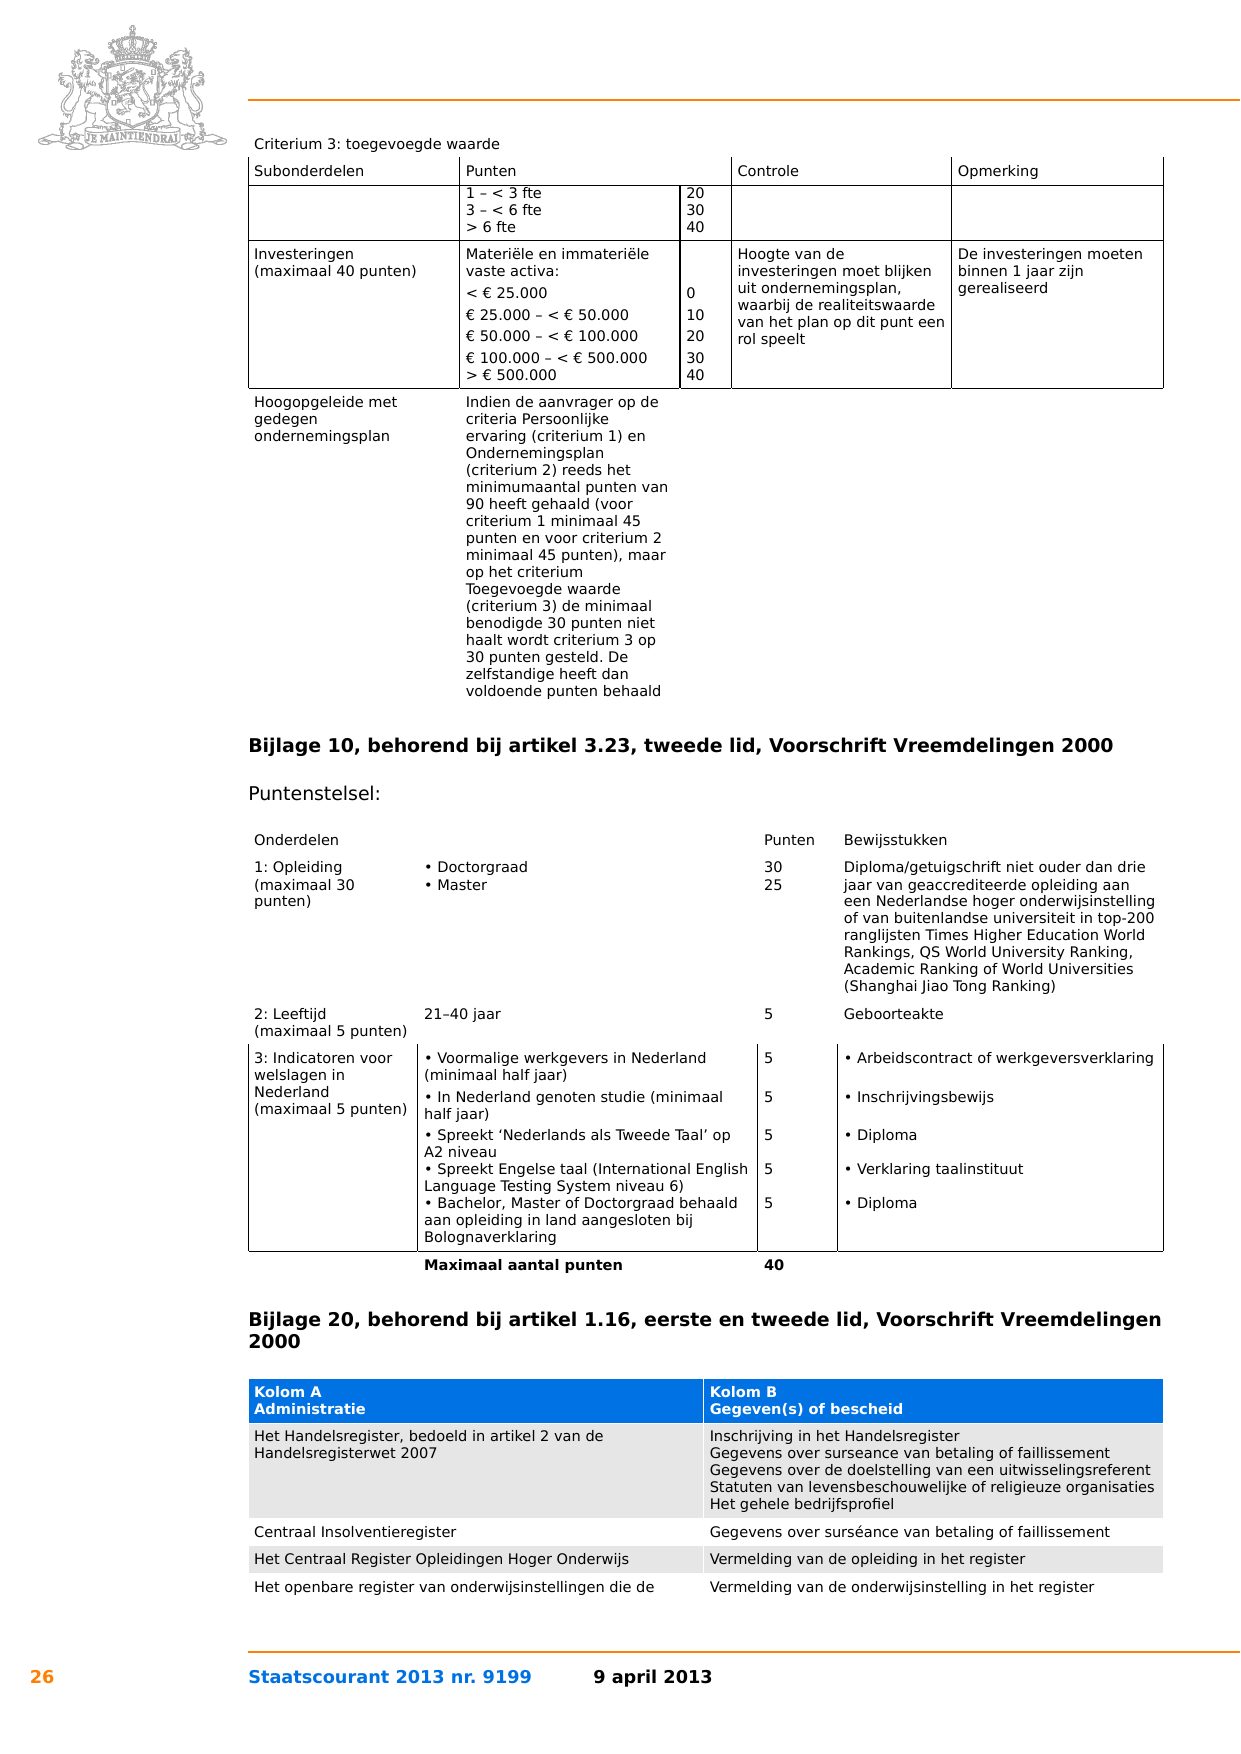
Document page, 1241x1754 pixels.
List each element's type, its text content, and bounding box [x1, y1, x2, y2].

table_cell 0 [681, 280, 731, 302]
table_cell [249, 1252, 417, 1278]
table_cell 21–40 jaar [418, 1001, 757, 1044]
table_cell [952, 323, 1163, 345]
table_cell [952, 202, 1163, 219]
table_cell [952, 219, 1163, 240]
table_cell Centraal Insolventieregister [249, 1519, 703, 1545]
table_cell Vermelding van de onderwijsinstelling in het register [704, 1574, 1163, 1600]
table_cell Geboorteakte [838, 1001, 1163, 1044]
table_cell 1: Opleiding (maximaal 30 punten) [249, 855, 417, 1000]
table_cell Hoogte van de investeringen moet blijken uit ondernemingsplan, waarbij de realiteitswaarde van het plan op dit punt een rol speelt [732, 241, 951, 367]
table_cell • Spreekt ‘Nederlands als Tweede Taal’ op A2 niveau [418, 1123, 757, 1161]
subtitle Bijlage 20, behorend bij artikel 1.16, eerste en tweede lid, Voorschrift Vreemdelingen 2000 [248, 1309, 1163, 1353]
table_cell Gegevens over surséance van betaling of faillissement [704, 1519, 1163, 1545]
table_cell € 50.000 – < € 100.000 [460, 323, 679, 345]
table_cell • Inschrijvingsbewijs [838, 1084, 1163, 1123]
table_cell € 100.000 – < € 500.000 [460, 345, 679, 367]
table_cell > 6 fte [460, 219, 679, 240]
table_cell 10 [681, 302, 731, 323]
table_cell [681, 241, 731, 280]
table_cell € 25.000 – < € 50.000 [460, 302, 679, 323]
table_cell [952, 302, 1163, 323]
table_cell 3: Indicatoren voor welslagen in Nederland (maximaal 5 punten) [249, 1045, 417, 1161]
table_cell Subonderdelen [249, 158, 459, 185]
table_cell [249, 280, 459, 302]
picture [38, 25, 227, 150]
table_cell Het openbare register van onderwijsinstellingen die de [249, 1574, 703, 1600]
table_cell [249, 323, 459, 345]
table_cell • Diploma [838, 1195, 1163, 1251]
table_cell Het Handelsregister, bedoeld in artikel 2 van de Handelsregisterwet 2007 [249, 1424, 703, 1518]
table_cell 40 [681, 219, 731, 240]
table_cell [952, 186, 1163, 202]
table_cell [732, 202, 951, 219]
table_cell 5 [758, 1001, 837, 1044]
table_cell 1 – < 3 fte [460, 186, 679, 202]
table_cell > € 500.000 [460, 367, 679, 388]
table_cell 30 [681, 202, 731, 219]
table_cell [249, 219, 459, 240]
table_cell Inschrijving in het Handelsregister Gegevens over surseance van betaling of faillissement Gegevens over de doelstelling van een uitwisselingsreferent Statuten van levensbeschouwelijke of religieuze organisaties Het gehele bedrijfsprofiel [704, 1424, 1163, 1518]
table_cell Punten [460, 158, 731, 185]
table_cell • Bachelor, Master of Doctorgraad behaald aan opleiding in land aangesloten bij Bolognaverklaring [418, 1195, 757, 1251]
table_cell [732, 219, 951, 240]
table_cell • Verklaring taalinstituut [838, 1161, 1163, 1195]
table_cell • In Nederland genoten studie (minimaal half jaar) [418, 1084, 757, 1123]
table_header Onderdelen [249, 827, 417, 854]
table_header Punten [758, 827, 837, 854]
table_header Criterium 3: toegevoegde waarde [249, 131, 1163, 157]
table_cell [249, 367, 459, 388]
table_cell Het Centraal Register Opleidingen Hoger Onderwijs [249, 1546, 703, 1573]
table_cell [249, 202, 459, 219]
table_cell • Diploma [838, 1123, 1163, 1161]
table_cell Materiële en immateriële vaste activa: [460, 241, 679, 280]
table_header [418, 827, 757, 854]
table_cell Controle [732, 158, 951, 185]
table_cell 5 [758, 1045, 837, 1084]
table_cell Diploma/getuigschrift niet ouder dan drie jaar van geaccrediteerde opleiding aan een Nederlandse hoger onderwijsinstelling of van buitenlandse universiteit in top-200 ranglijsten Times Higher Education World Rankings, QS World University Ranking, Academic Ranking of World Universities (Shanghai Jiao Tong Ranking) [838, 855, 1163, 1000]
table_cell [249, 186, 459, 202]
table_header Bewijsstukken [838, 827, 1163, 854]
table_cell [681, 389, 731, 704]
table_cell 30 [681, 345, 731, 367]
table_cell • Doctorgraad • Master [418, 855, 757, 1000]
table_cell [249, 302, 459, 323]
table_cell 40 [758, 1252, 837, 1278]
table_cell Opmerking [952, 158, 1163, 185]
table_cell 40 [681, 367, 731, 388]
table_cell 30 25 [758, 855, 837, 1000]
table_cell Vermelding van de opleiding in het register [704, 1546, 1163, 1573]
table_cell [249, 1195, 417, 1251]
table_cell 20 [681, 186, 731, 202]
table_cell 5 [758, 1195, 837, 1251]
subtitle Bijlage 10, behorend bij artikel 3.23, tweede lid, Voorschrift Vreemdelingen 2000 [248, 735, 1163, 757]
table_cell [952, 345, 1163, 367]
table_cell Indien de aanvrager op de criteria Persoonlijke ervaring (criterium 1) en Ondernemingsplan (criterium 2) reeds het minimumaantal punten van 90 heeft gehaald (voor criterium 1 minimaal 45 punten en voor criterium 2 minimaal 45 punten), maar op het criterium Toegevoegde waarde (criterium 3) de minimaal benodigde 30 punten niet haalt wordt criterium 3 op 30 punten gesteld. De zelfstandige heeft dan voldoende punten behaald [460, 389, 679, 704]
table_header Kolom B Gegeven(s) of bescheid [704, 1379, 1163, 1423]
table_cell 5 [758, 1123, 837, 1161]
table_cell [838, 1252, 1163, 1278]
table_cell [249, 345, 459, 367]
table_cell 5 [758, 1161, 837, 1195]
table_cell [732, 367, 951, 388]
table_header Kolom A Administratie [249, 1379, 703, 1423]
table_cell 5 [758, 1084, 837, 1123]
table_cell 2: Leeftijd (maximaal 5 punten) [249, 1001, 417, 1044]
table_cell < € 25.000 [460, 280, 679, 302]
table_cell [952, 367, 1163, 388]
table_cell 20 [681, 323, 731, 345]
table_cell • Arbeidscontract of werkgeversverklaring [838, 1045, 1163, 1084]
table_cell [249, 1161, 417, 1195]
table_cell [732, 186, 951, 202]
text Puntenstelsel: [248, 782, 1163, 804]
table_cell Investeringen (maximaal 40 punten) [249, 241, 459, 280]
table_cell • Voormalige werkgevers in Nederland (minimaal half jaar) [418, 1045, 757, 1084]
table_cell Hoogopgeleide met gedegen ondernemingsplan [249, 389, 459, 704]
table_cell [732, 389, 951, 704]
table_cell [952, 389, 1163, 704]
table_cell • Spreekt Engelse taal (International English Language Testing System niveau 6) [418, 1161, 757, 1195]
table_cell De investeringen moeten binnen 1 jaar zijn gerealiseerd [952, 241, 1163, 302]
table_cell Maximaal aantal punten [418, 1252, 757, 1278]
table_cell 3 – < 6 fte [460, 202, 679, 219]
